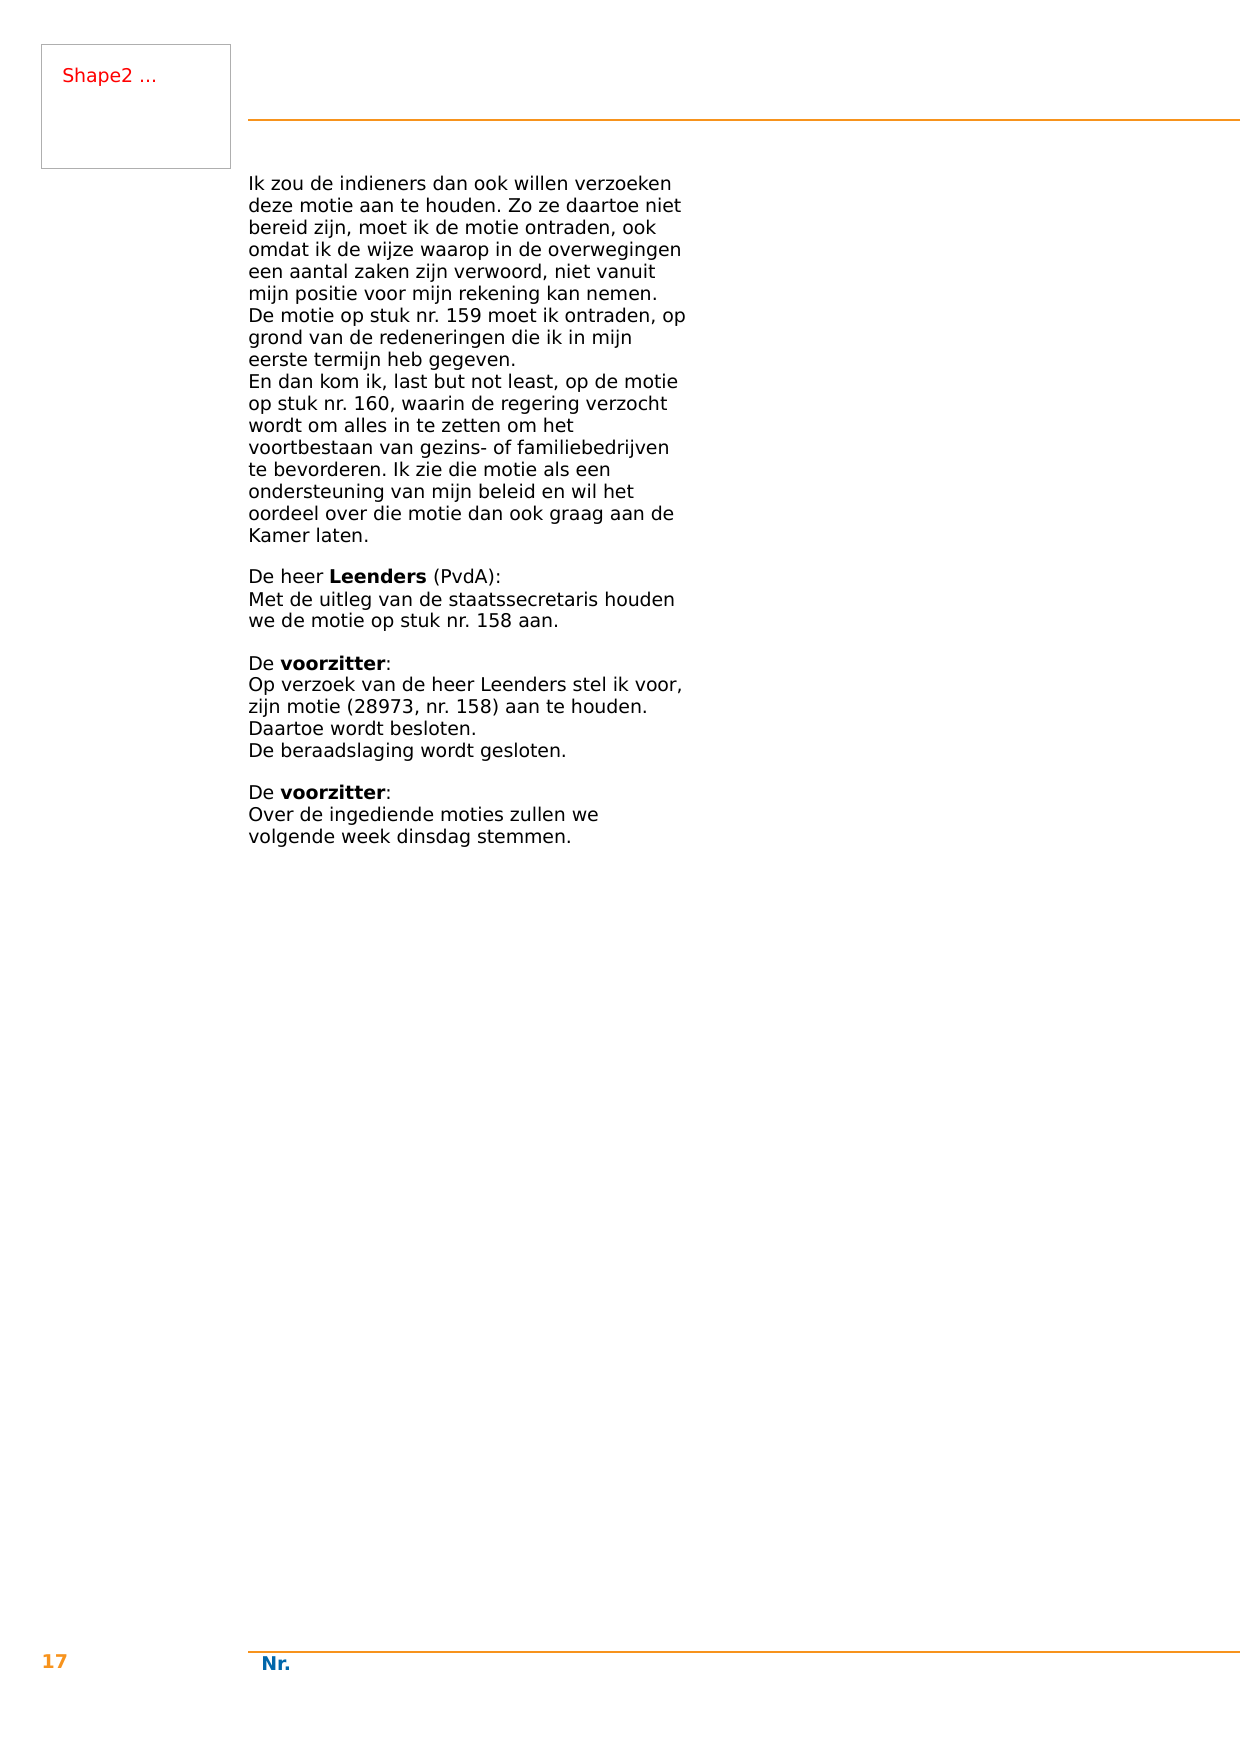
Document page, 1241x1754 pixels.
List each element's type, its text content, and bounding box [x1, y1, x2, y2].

text Met de uitleg van de staatssecretaris houden we de motie op stuk nr. 158 aan. [248, 588, 691, 632]
text Daartoe wordt besloten. [248, 718, 691, 740]
text Over de ingediende moties zullen we volgende week dinsdag stemmen. [248, 804, 691, 848]
text De voorzitter: [248, 782, 691, 804]
text De beraadslaging wordt gesloten. [248, 740, 691, 762]
text De voorzitter: [248, 652, 691, 674]
text De motie op stuk nr. 159 moet ik ontraden, op grond van de redeneringen die ik in mijn eerste termijn heb gegeven. [248, 305, 691, 371]
text Ik zou de indieners dan ook willen verzoeken deze motie aan te houden. Zo ze daartoe niet bereid zijn, moet ik de motie ontraden, ook omdat ik de wijze waarop in de overwegingen een aantal zaken zijn verwoord, niet vanuit mijn positie voor mijn rekening kan nemen. [248, 173, 691, 305]
text Op verzoek van de heer Leenders stel ik voor, zijn motie (28973, nr. 158) aan te houden. [248, 674, 691, 718]
text De heer Leenders (PvdA): [248, 566, 691, 588]
text En dan kom ik, last but not least, op de motie op stuk nr. 160, waarin de regering verzocht wordt om alles in te zetten om het voortbestaan van gezins- of familiebedrijven te bevorderen. Ik zie die motie als een ondersteuning van mijn beleid en wil het oordeel over die motie dan ook graag aan de Kamer laten. [248, 371, 691, 546]
